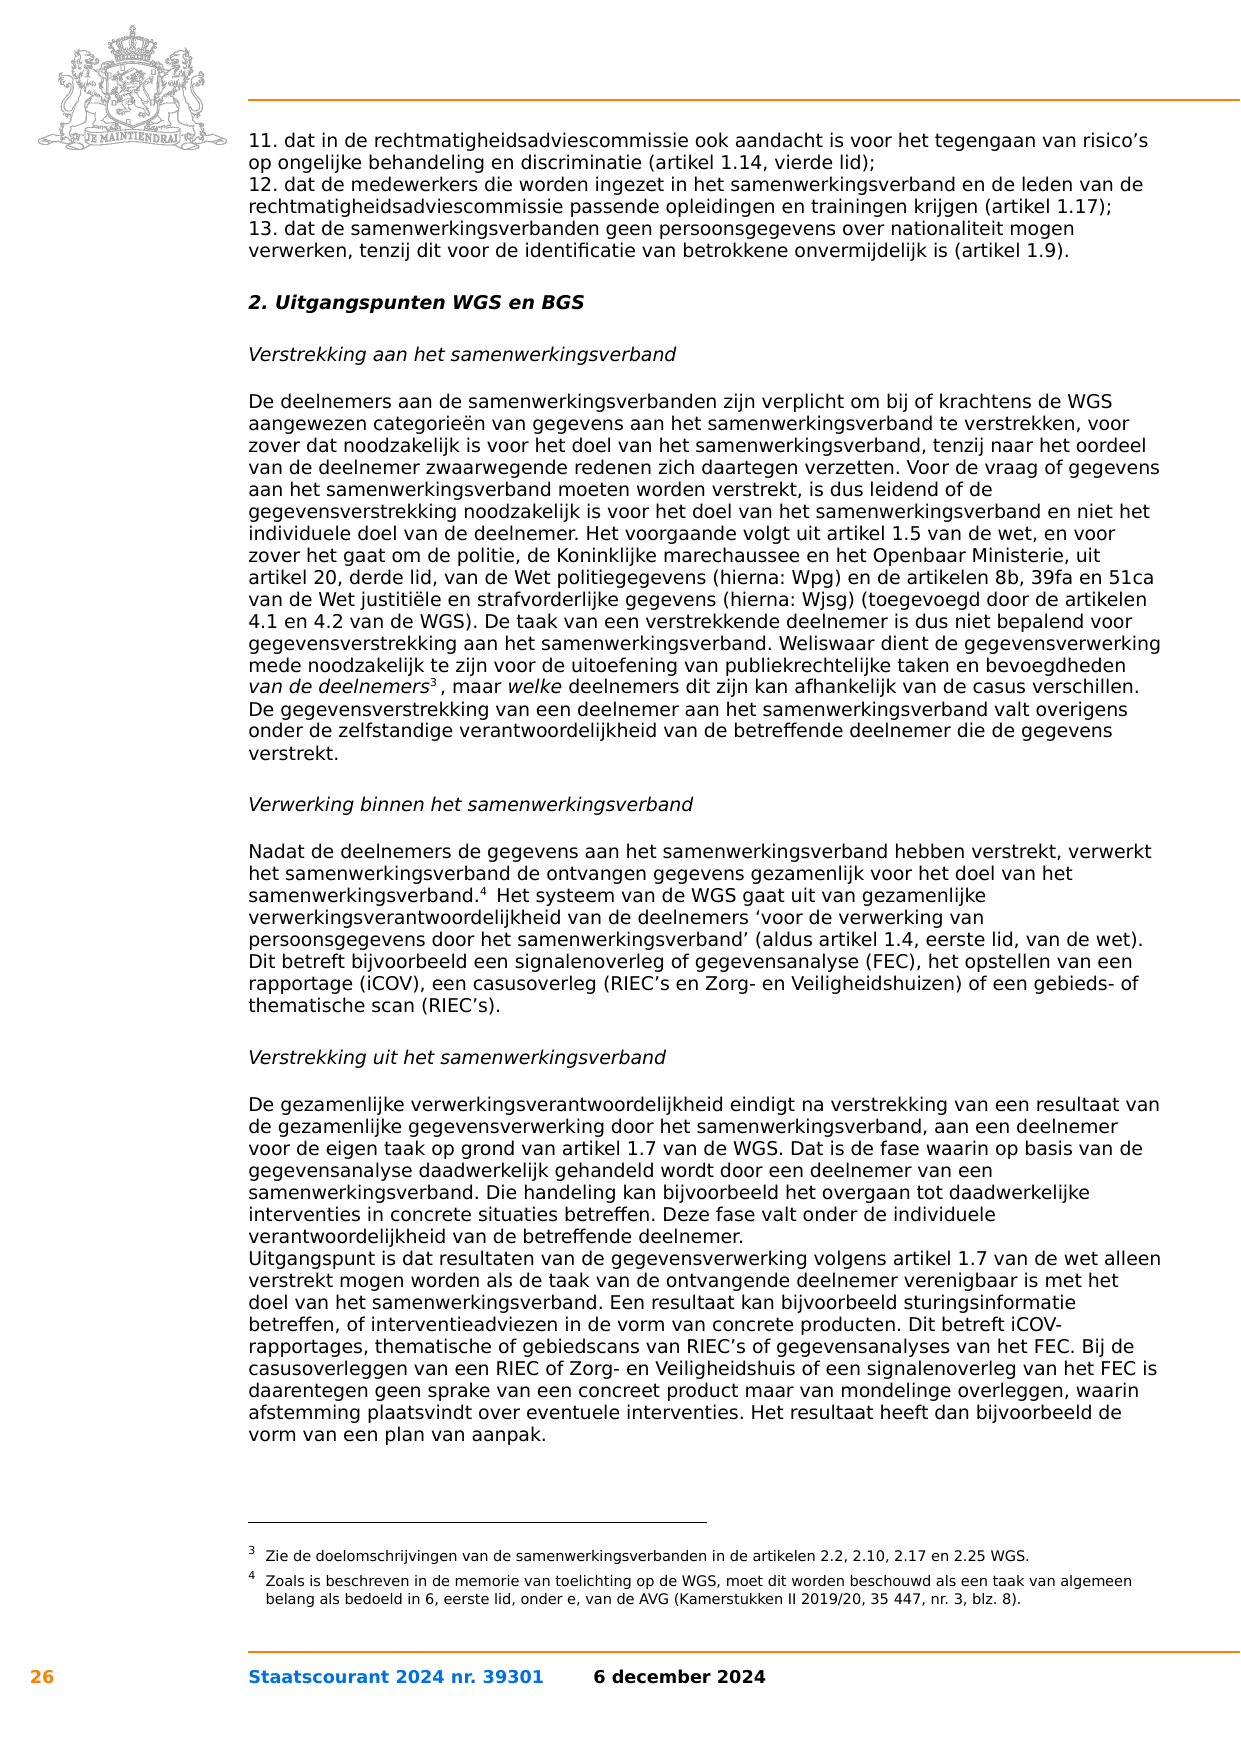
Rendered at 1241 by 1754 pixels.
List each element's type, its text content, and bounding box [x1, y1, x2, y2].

text Uitgangspunt is dat resultaten van de gegevensverwerking volgens artikel 1.7 van de wet alleen verstrekt mogen worden als de taak van de ontvangende deelnemer verenigbaar is met het doel van het samenwerkingsverband. Een resultaat kan bijvoorbeeld sturingsinformatie betreffen, of interventieadviezen in de vorm van concrete producten. Dit betreft iCOV-rapportages, thematische of gebiedscans van RIEC’s of gegevensanalyses van het FEC. Bij de casusoverleggen van een RIEC of Zorg- en Veiligheidshuis of een signalenoverleg van het FEC is daarentegen geen sprake van een concreet product maar van mondelinge overleggen, waarin afstemming plaatsvindt over eventuele interventies. Het resultaat heeft dan bijvoorbeeld de vorm van een plan van aanpak. [248, 1248, 1163, 1446]
text Zie de doelomschrijvingen van de samenwerkingsverbanden in de artikelen 2.2, 2.10, 2.17 en 2.25 WGS. [248, 1544, 1163, 1566]
text 11. dat in de rechtmatigheidsadviescommissie ook aandacht is voor het tegengaan van risico’s op ongelijke behandeling en discriminatie (artikel 1.14, vierde lid); [248, 130, 1163, 174]
subtitle Verstrekking aan het samenwerkingsverband [248, 344, 1163, 366]
text De deelnemers aan de samenwerkingsverbanden zijn verplicht om bij of krachtens de WGS aangewezen categorieën van gegevens aan het samenwerkingsverband te verstrekken, voor zover dat noodzakelijk is voor het doel van het samenwerkingsverband, tenzij naar het oordeel van de deelnemer zwaarwegende redenen zich daartegen verzetten. Voor de vraag of gegevens aan het samenwerkingsverband moeten worden verstrekt, is dus leidend of de gegevensverstrekking noodzakelijk is voor het doel van het samenwerkingsverband en niet het individuele doel van de deelnemer. Het voorgaande volgt uit artikel 1.5 van de wet, en voor zover het gaat om de politie, de Koninklijke marechaussee en het Openbaar Ministerie, uit artikel 20, derde lid, van de Wet politiegegevens (hierna: Wpg) en de artikelen 8b, 39fa en 51ca van de Wet justitiële en strafvorderlijke gegevens (hierna: Wjsg) (toegevoegd door de artikelen 4.1 en 4.2 van de WGS). De taak van een verstrekkende deelnemer is dus niet bepalend voor gegevensverstrekking aan het samenwerkingsverband. Weliswaar dient de gegevensverwerking mede noodzakelijk te zijn voor de uitoefening van publiekrechtelijke taken en bevoegdheden van de deelnemers, maar welke deelnemers dit zijn kan afhankelijk van de casus verschillen. [248, 391, 1163, 698]
text De gegevensverstrekking van een deelnemer aan het samenwerkingsverband valt overigens onder de zelfstandige verantwoordelijkheid van de betreffende deelnemer die de gegevens verstrekt. [248, 698, 1163, 764]
text De gezamenlijke verwerkingsverantwoordelijkheid eindigt na verstrekking van een resultaat van de gezamenlijke gegevensverwerking door het samenwerkingsverband, aan een deelnemer voor de eigen taak op grond van artikel 1.7 van de WGS. Dat is de fase waarin op basis van de gegevensanalyse daadwerkelijk gehandeld wordt door een deelnemer van een samenwerkingsverband. Die handeling kan bijvoorbeeld het overgaan tot daadwerkelijke interventies in concrete situaties betreffen. Deze fase valt onder de individuele verantwoordelijkheid van de betreffende deelnemer. [248, 1094, 1163, 1248]
text Zoals is beschreven in de memorie van toelichting op de WGS, moet dit worden beschouwd als een taak van algemeen belang als bedoeld in 6, eerste lid, onder e, van de AVG (Kamerstukken II 2019/20, 35 447, nr. 3, blz. 8). [248, 1569, 1163, 1608]
text 13. dat de samenwerkingsverbanden geen persoonsgegevens over nationaliteit mogen verwerken, tenzij dit voor de identificatie van betrokkene onvermijdelijk is (artikel 1.9). [248, 218, 1163, 262]
text 12. dat de medewerkers die worden ingezet in het samenwerkingsverband en de leden van de rechtmatigheidsadviescommissie passende opleidingen en trainingen krijgen (artikel 1.17); [248, 174, 1163, 218]
subtitle Verwerking binnen het samenwerkingsverband [248, 794, 1163, 816]
subtitle 2. Uitgangspunten WGS en BGS [248, 292, 1163, 314]
text Nadat de deelnemers de gegevens aan het samenwerkingsverband hebben verstrekt, verwerkt het samenwerkingsverband de ontvangen gegevens gezamenlijk voor het doel van het samenwerkingsverband. Het systeem van de WGS gaat uit van gezamenlijke verwerkingsverantwoordelijkheid van de deelnemers ‘voor de verwerking van persoonsgegevens door het samenwerkingsverband’ (aldus artikel 1.4, eerste lid, van de wet). Dit betreft bijvoorbeeld een signalenoverleg of gegevensanalyse (FEC), het opstellen van een rapportage (iCOV), een casusoverleg (RIEC’s en Zorg- en Veiligheidshuizen) of een gebieds- of thematische scan (RIEC’s). [248, 841, 1163, 1017]
picture [38, 25, 227, 150]
subtitle Verstrekking uit het samenwerkingsverband [248, 1047, 1163, 1069]
